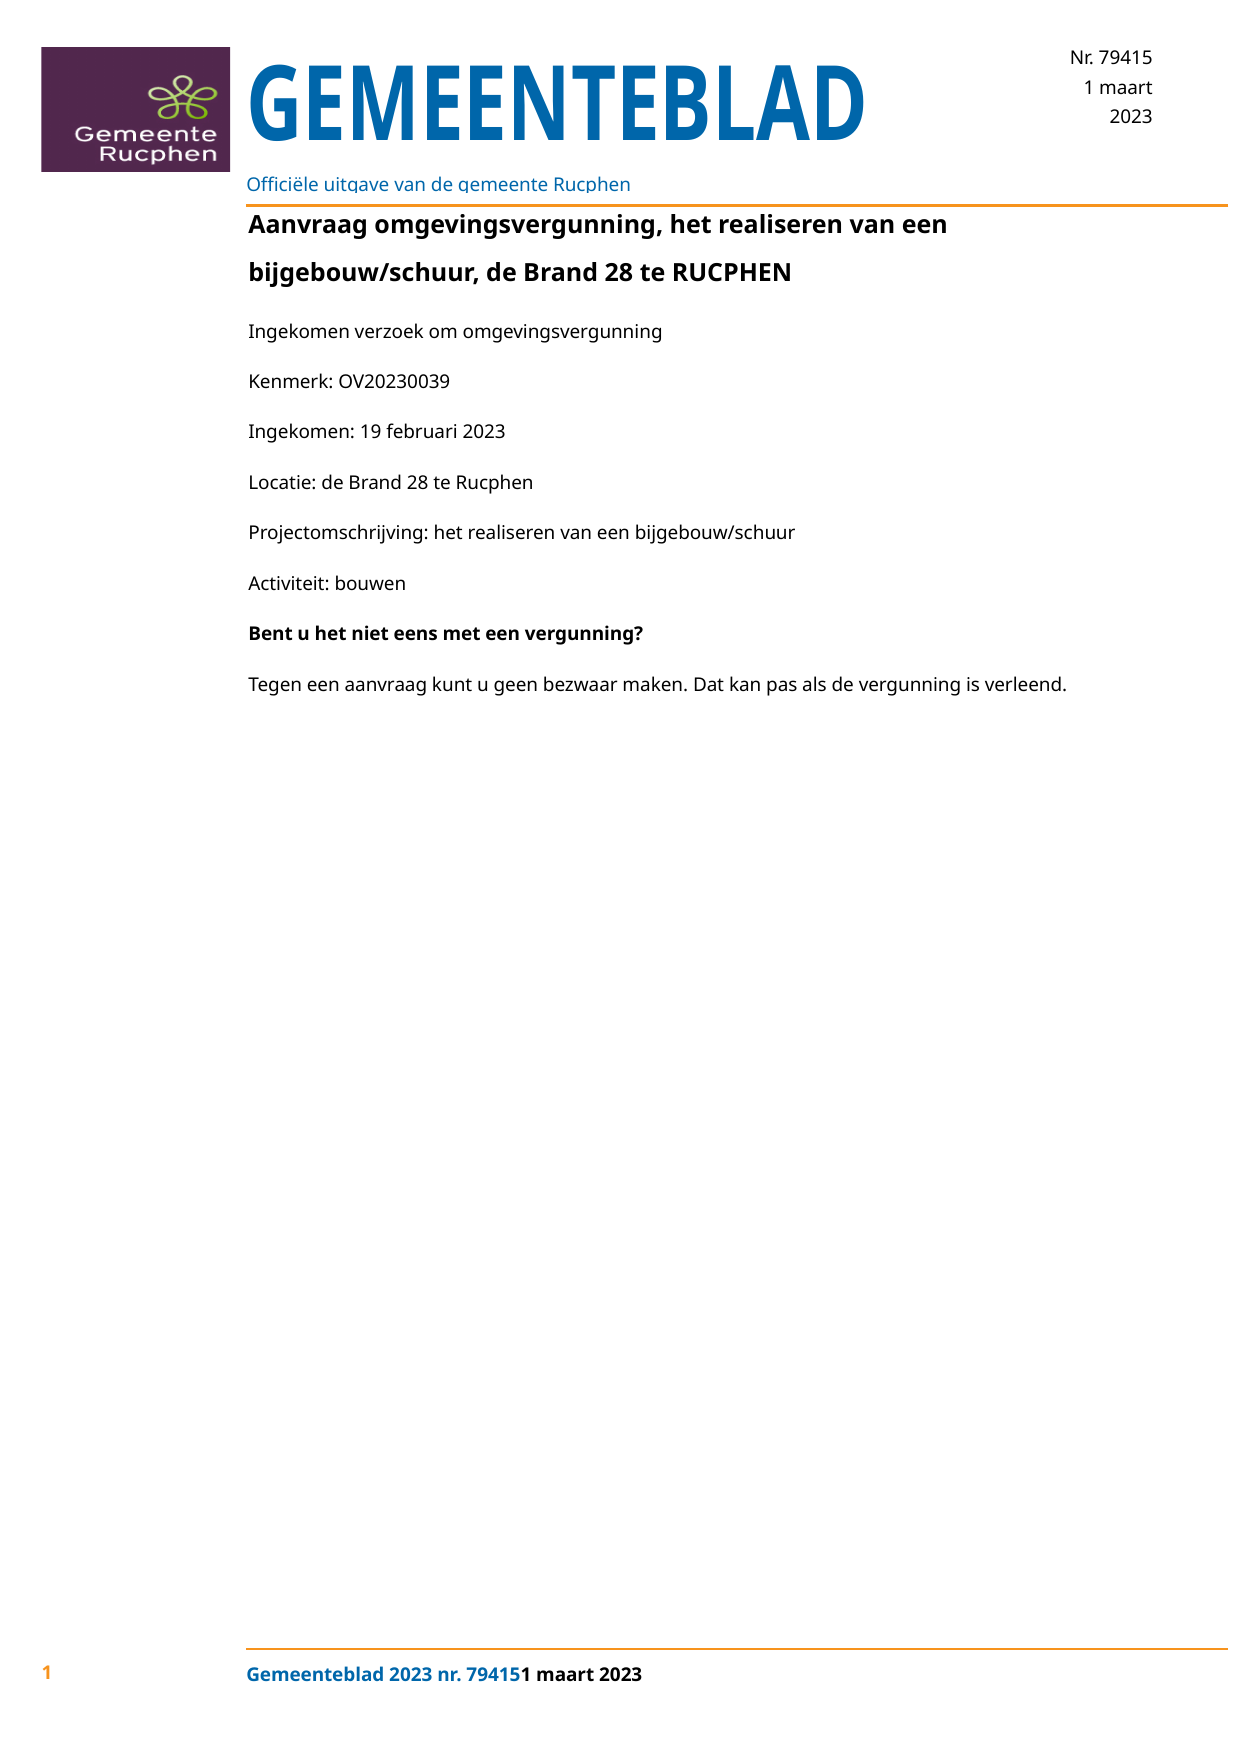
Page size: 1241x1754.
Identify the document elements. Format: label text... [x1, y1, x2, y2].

text Activiteit: bouwen [248, 570, 1152, 596]
text Aanvraag omgevingsvergunning, het realiseren van een bijgebouw/schuur, de Brand 28 te RUCPHEN [248, 207, 1152, 288]
text Kenmerk: OV20230039 [248, 368, 1152, 394]
text Locatie: de Brand 28 te Rucphen [248, 469, 1152, 495]
picture [41, 47, 231, 172]
text Ingekomen verzoek om omgevingsvergunning [248, 318, 1152, 344]
text Bent u het niet eens met een vergunning? [248, 620, 1152, 646]
text Tegen een aanvraag kunt u geen bezwaar maken. Dat kan pas als de vergunning is verleend. [248, 671, 1152, 697]
text Ingekomen: 19 februari 2023 [248, 419, 1152, 444]
text Projectomschrijving: het realiseren van een bijgebouw/schuur [248, 519, 1152, 545]
